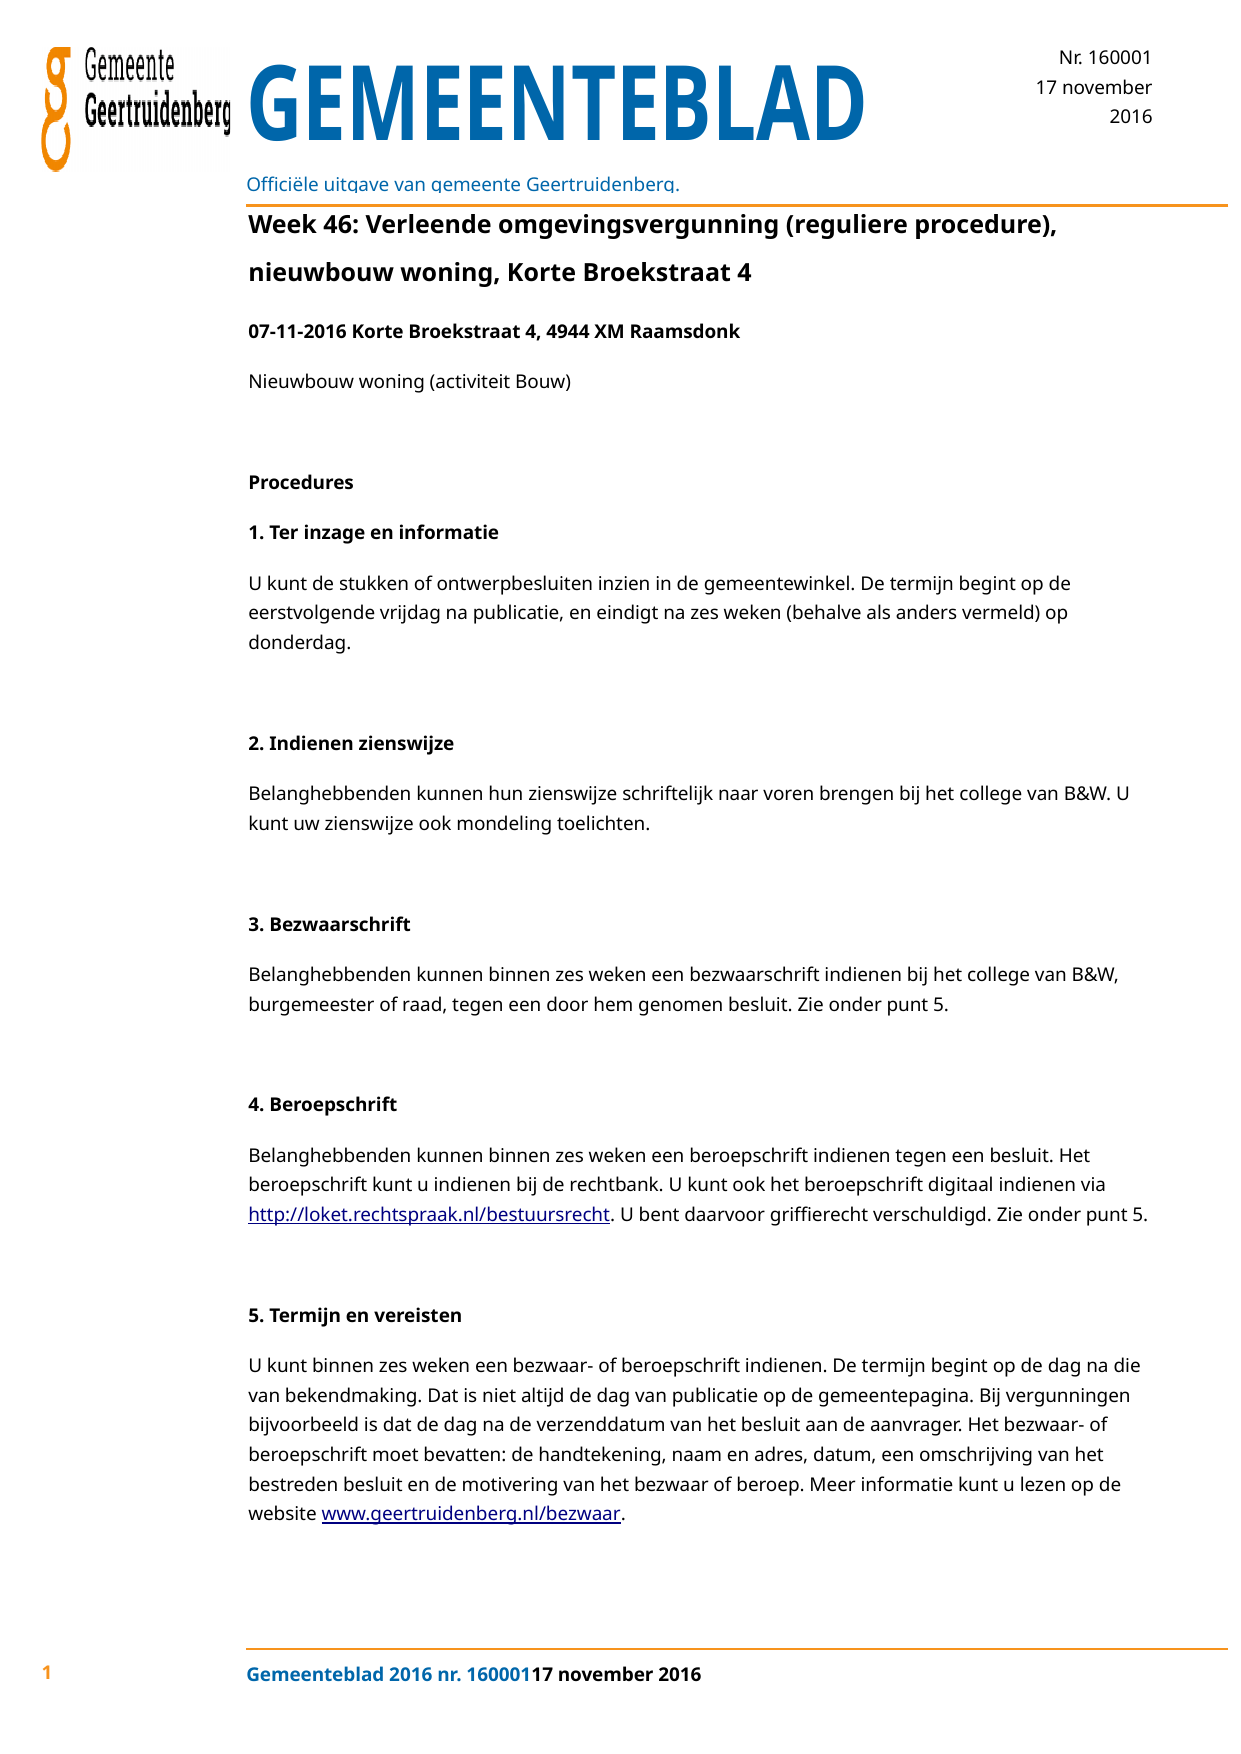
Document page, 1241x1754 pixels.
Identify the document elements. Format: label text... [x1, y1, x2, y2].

text Procedures [248, 469, 1152, 495]
picture [41, 47, 231, 172]
text Belanghebbenden kunnen binnen zes weken een bezwaarschrift indienen bij het college van B&W, burgemeester of raad, tegen een door hem genomen besluit. Zie onder punt 5. [248, 961, 1152, 1017]
text Nieuwbouw woning (activiteit Bouw) [248, 368, 1152, 394]
text U kunt de stukken of ontwerpbesluiten inzien in de gemeentewinkel. De termijn begint op de eerstvolgende vrijdag na publicatie, en eindigt na zes weken (behalve als anders vermeld) op donderdag. [248, 570, 1152, 655]
text Belanghebbenden kunnen hun zienswijze schriftelijk naar voren brengen bij het college van B&W. U kunt uw zienswijze ook mondeling toelichten. [248, 780, 1152, 836]
text 1. Ter inzage en informatie [248, 519, 1152, 545]
text U kunt binnen zes weken een bezwaar- of beroepschrift indienen. De termijn begint op de dag na die van bekendmaking. Dat is niet altijd de dag van publicatie op de gemeentepagina. Bij vergunningen bijvoorbeeld is dat de dag na de verzenddatum van het besluit aan de aanvrager. Het bezwaar- of beroepschrift moet bevatten: de handtekening, naam en adres, datum, een omschrijving van het bestreden besluit en de motivering van het bezwaar of beroep. Meer informatie kunt u lezen op de website www.geertruidenberg.nl/bezwaar. [248, 1352, 1152, 1526]
text 3. Bezwaarschrift [248, 911, 1152, 937]
text Week 46: Verleende omgevingsvergunning (reguliere procedure), nieuwbouw woning, Korte Broekstraat 4 [248, 207, 1152, 288]
text Belanghebbenden kunnen binnen zes weken een beroepschrift indienen tegen een besluit. Het beroepschrift kunt u indienen bij de rechtbank. U kunt ook het beroepschrift digitaal indienen via http://loket.rechtspraak.nl/bestuursrecht. U bent daarvoor griffierecht verschuldigd. Zie onder punt 5. [248, 1142, 1152, 1227]
text 5. Termijn en vereisten [248, 1302, 1152, 1328]
text 07-11-2016 Korte Broekstraat 4, 4944 XM Raamsdonk [248, 318, 1152, 344]
text 2. Indienen zienswijze [248, 730, 1152, 756]
text 4. Beroepschrift [248, 1092, 1152, 1117]
